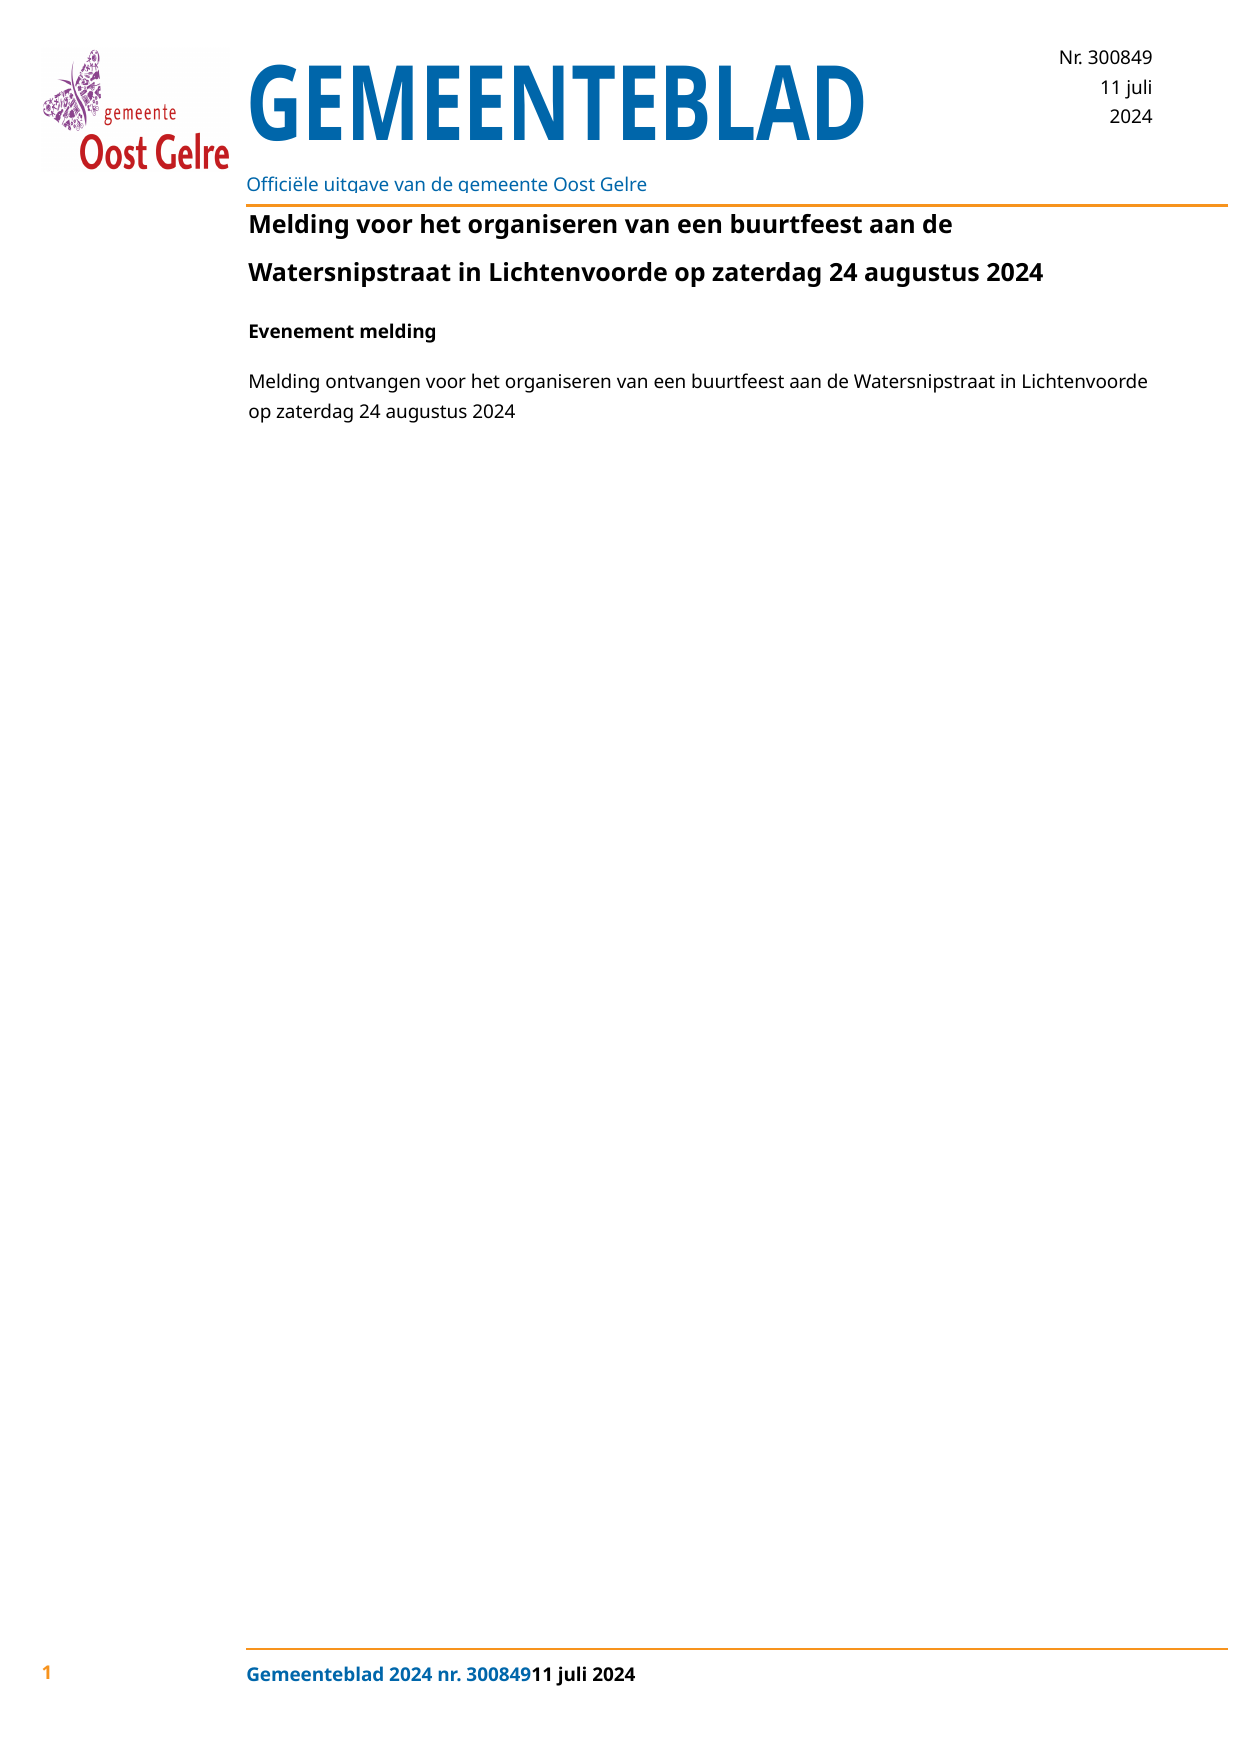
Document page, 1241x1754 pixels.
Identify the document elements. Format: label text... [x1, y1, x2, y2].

text Melding ontvangen voor het organiseren van een buurtfeest aan de Watersnipstraat in Lichtenvoorde op zaterdag 24 augustus 2024 [248, 368, 1152, 424]
picture [41, 47, 231, 172]
text Evenement melding [248, 318, 1152, 344]
text Melding voor het organiseren van een buurtfeest aan de Watersnipstraat in Lichtenvoorde op zaterdag 24 augustus 2024 [248, 207, 1152, 288]
